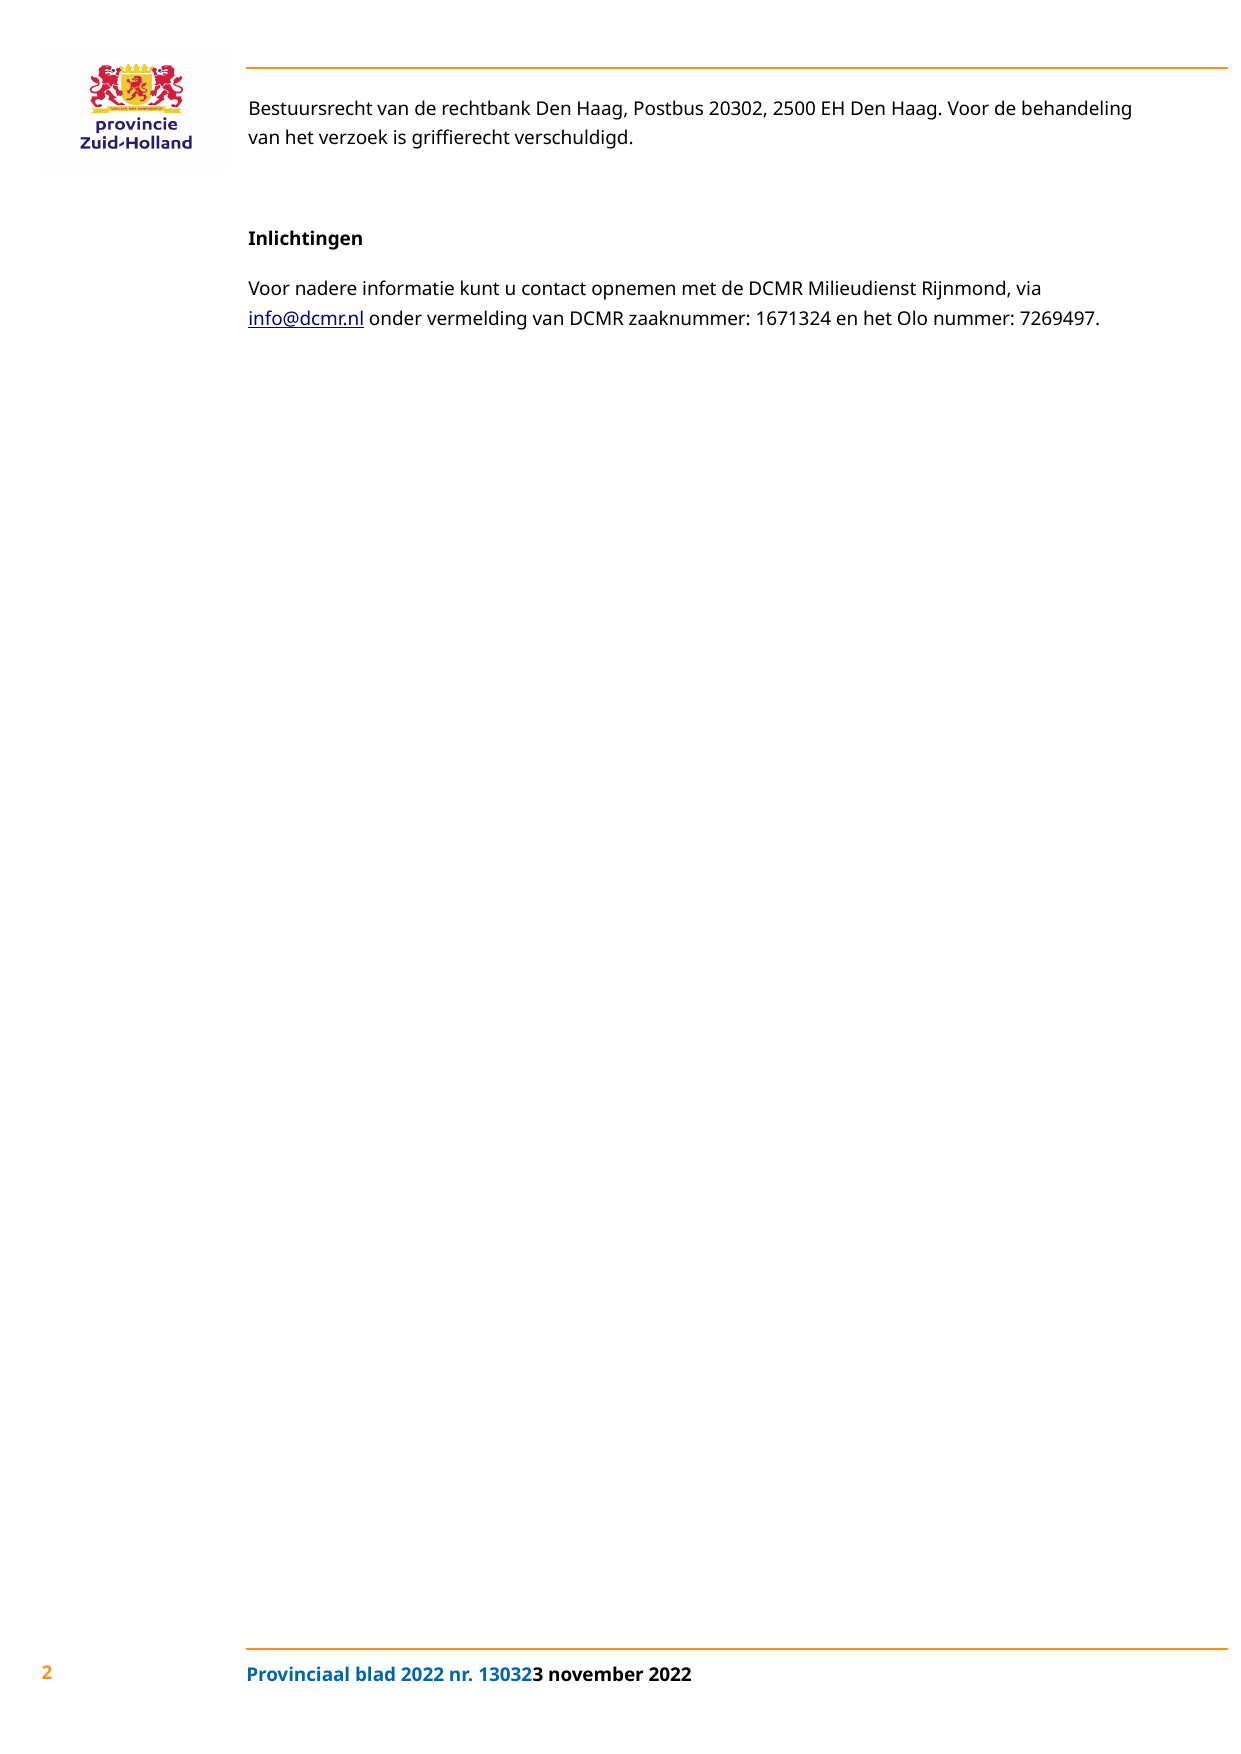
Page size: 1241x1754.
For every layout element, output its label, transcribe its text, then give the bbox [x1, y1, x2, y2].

picture [41, 47, 231, 172]
text Bestuursrecht van de rechtbank Den Haag, Postbus 20302, 2500 EH Den Haag. Voor de behandeling van het verzoek is griffierecht verschuldigd. [248, 95, 1152, 150]
text Voor nadere informatie kunt u contact opnemen met de DCMR Milieudienst Rijnmond, via info@dcmr.nl onder vermelding van DCMR zaaknummer: 1671324 en het Olo nummer: 7269497. [248, 276, 1152, 331]
text Inlichtingen [248, 225, 1152, 251]
